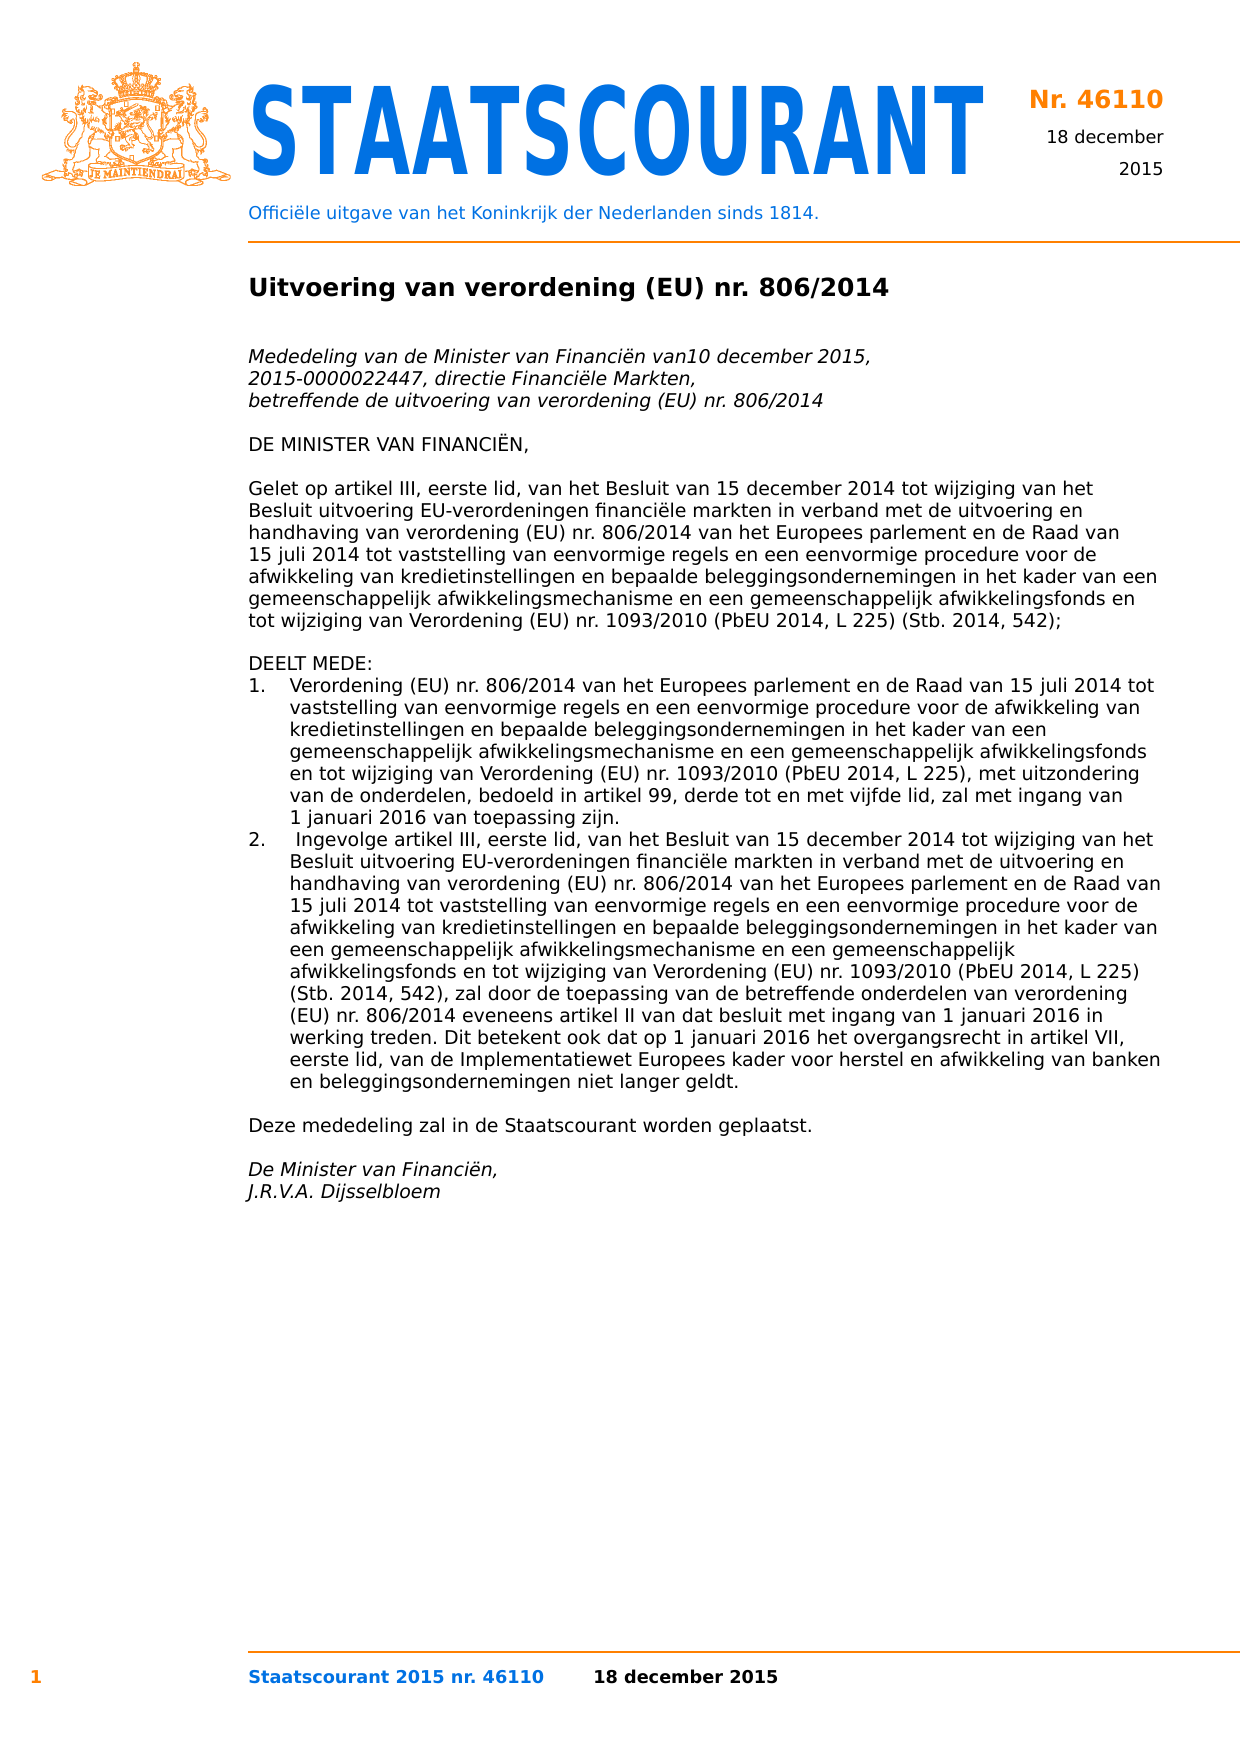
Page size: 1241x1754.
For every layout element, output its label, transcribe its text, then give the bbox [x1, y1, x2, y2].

text Deze mededeling zal in de Staatscourant worden geplaatst. [248, 1115, 1163, 1137]
text DE MINISTER VAN FINANCIËN, [248, 434, 1163, 456]
text Mededeling van de Minister van Financiën van10 december 2015, [248, 346, 1163, 368]
text betreffende de uitvoering van verordening (EU) nr. 806/2014 [248, 390, 1163, 412]
text DEELT MEDE: [248, 653, 1163, 675]
text 2. Ingevolge artikel III, eerste lid, van het Besluit van 15 december 2014 tot wijziging van het Besluit uitvoering EU-verordeningen financiële markten in verband met de uitvoering en handhaving van verordening (EU) nr. 806/2014 van het Europees parlement en de Raad van 15 juli 2014 tot vaststelling van eenvormige regels en een eenvormige procedure voor de afwikkeling van kredietinstellingen en bepaalde beleggingsondernemingen in het kader van een gemeenschappelijk afwikkelingsmechanisme en een gemeenschappelijk afwikkelingsfonds en tot wijziging van Verordening (EU) nr. 1093/2010 (PbEU 2014, L 225) (Stb. 2014, 542), zal door de toepassing van de betreffende onderdelen van verordening (EU) nr. 806/2014 eveneens artikel II van dat besluit met ingang van 1 januari 2016 in werking treden. Dit betekent ook dat op 1 januari 2016 het overgangsrecht in artikel VII, eerste lid, van de Implementatiewet Europees kader voor herstel en afwikkeling van banken en beleggingsondernemingen niet langer geldt. [248, 829, 1163, 1093]
table_header STAATSCOURANT [248, 62, 998, 203]
text 2015-0000022447, directie Financiële Markten, [248, 368, 1163, 390]
subtitle Uitvoering van verordening (EU) nr. 806/2014 [248, 273, 1163, 302]
text De Minister van Financiën, J.R.V.A. Dijsselbloem [248, 1159, 1163, 1203]
table_cell Officiële uitgave van het Koninkrijk der Nederlanden sinds 1814. [248, 203, 1240, 241]
table_cell 18 december [998, 121, 1240, 153]
text 1. Verordening (EU) nr. 806/2014 van het Europees parlement en de Raad van 15 juli 2014 tot vaststelling van eenvormige regels en een eenvormige procedure voor de afwikkeling van kredietinstellingen en bepaalde beleggingsondernemingen in het kader van een gemeenschappelijk afwikkelingsmechanisme en een gemeenschappelijk afwikkelingsfonds en tot wijziging van Verordening (EU) nr. 1093/2010 (PbEU 2014, L 225), met uitzondering van de onderdelen, bedoeld in artikel 99, derde tot en met vijfde lid, zal met ingang van 1 januari 2016 van toepassing zijn. [248, 675, 1163, 829]
text Gelet op artikel III, eerste lid, van het Besluit van 15 december 2014 tot wijziging van het Besluit uitvoering EU-verordeningen financiële markten in verband met de uitvoering en handhaving van verordening (EU) nr. 806/2014 van het Europees parlement en de Raad van 15 juli 2014 tot vaststelling van eenvormige regels en een eenvormige procedure voor de afwikkeling van kredietinstellingen en bepaalde beleggingsondernemingen in het kader van een gemeenschappelijk afwikkelingsmechanisme en een gemeenschappelijk afwikkelingsfonds en tot wijziging van Verordening (EU) nr. 1093/2010 (PbEU 2014, L 225) (Stb. 2014, 542); [248, 478, 1163, 631]
picture [41, 62, 231, 186]
table_header Nr. 46110 [998, 62, 1240, 121]
table_header [25, 62, 248, 241]
table_cell 2015 [998, 153, 1240, 203]
